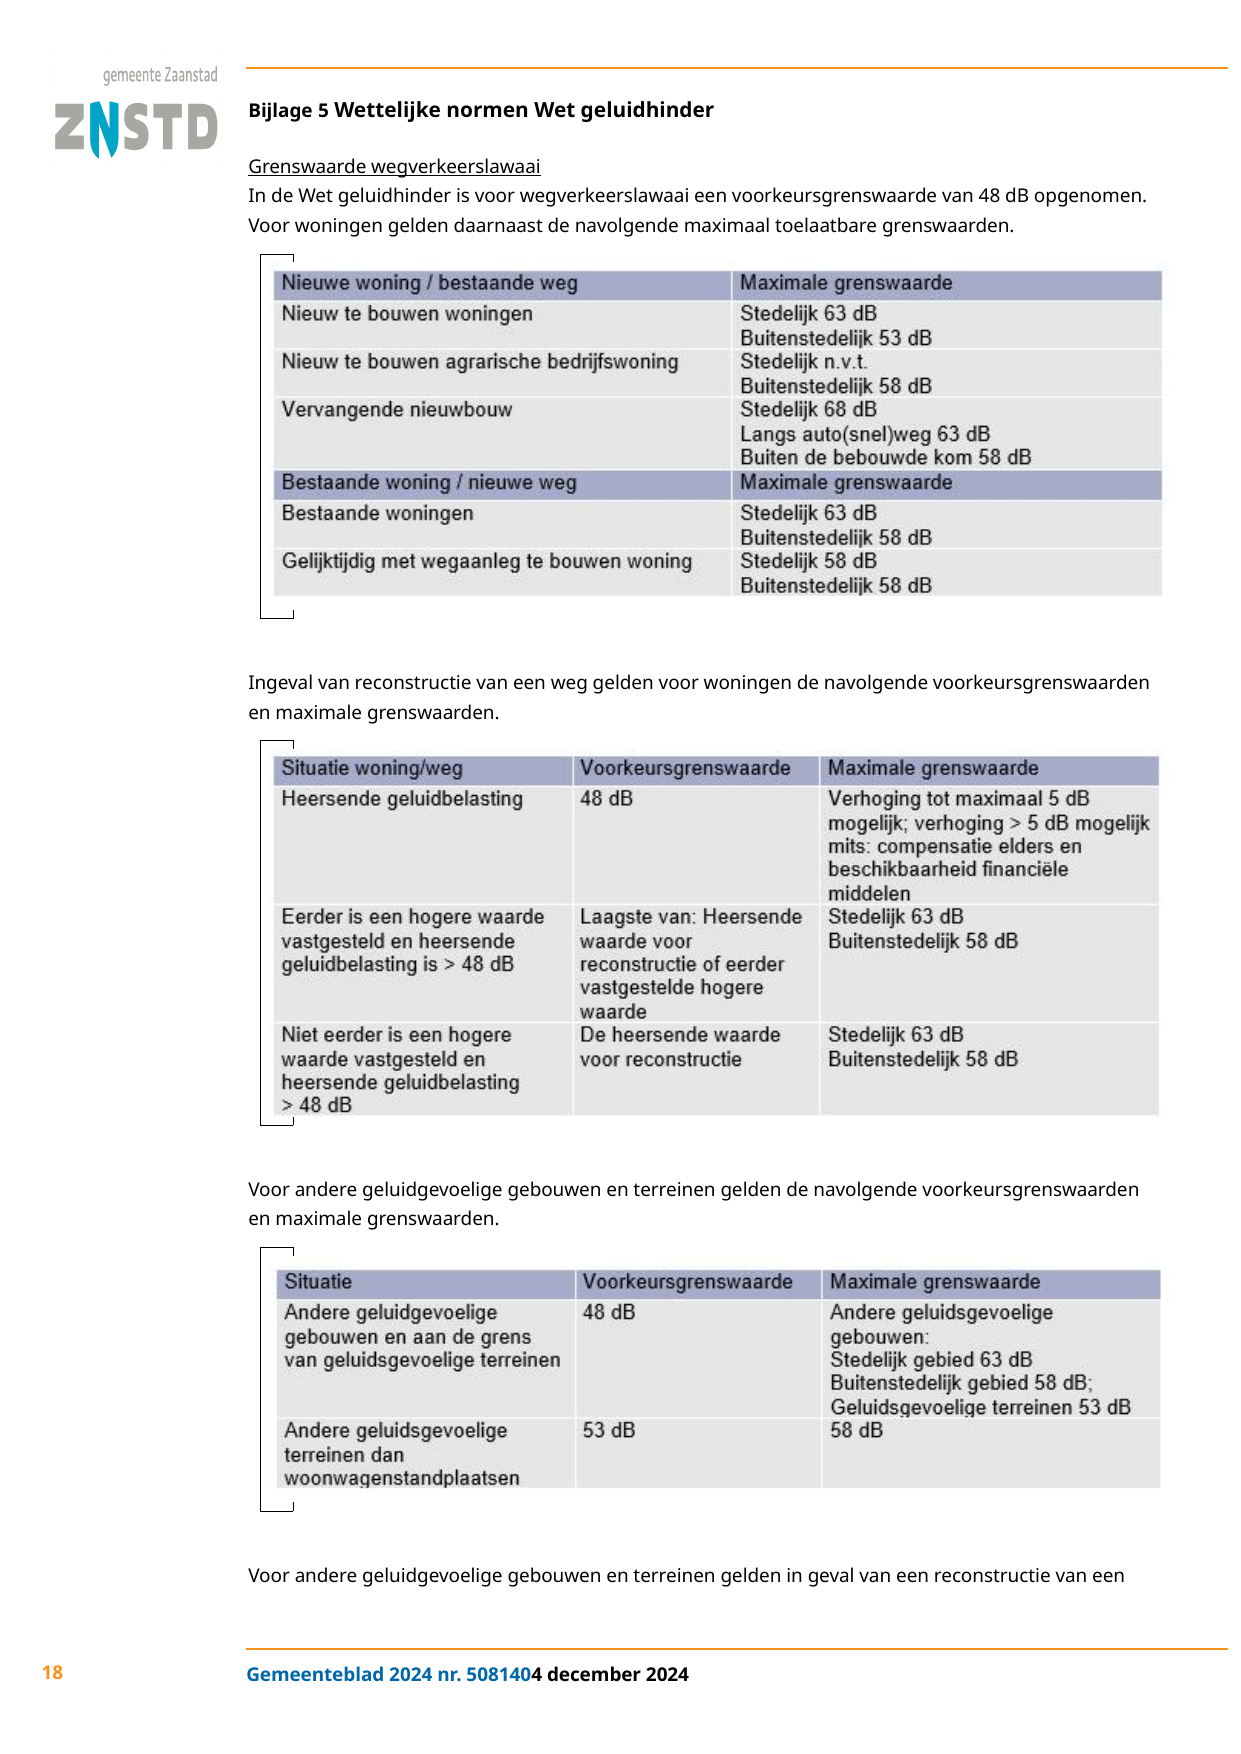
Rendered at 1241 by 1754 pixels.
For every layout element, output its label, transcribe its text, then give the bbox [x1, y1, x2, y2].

picture [41, 47, 231, 172]
text Grenswaarde wegverkeerslawaai [248, 153, 1152, 179]
text Voor andere geluidgevoelige gebouwen en terreinen gelden de navolgende voorkeursgrenswaarden en maximale grenswaarden. [248, 1176, 1152, 1231]
text Ingeval van reconstructie van een weg gelden voor woningen de navolgende voorkeursgrenswaarden en maximale grenswaarden. [248, 669, 1152, 724]
picture [268, 262, 1173, 610]
picture [268, 1256, 1173, 1502]
text Bijlage 5 Wettelijke normen Wet geluidhinder [248, 95, 1152, 123]
text In de Wet geluidhinder is voor wegverkeerslawaai een voorkeursgrenswaarde van 48 dB opgenomen. Voor woningen gelden daarnaast de navolgende maximaal toelaatbare grenswaarden. [248, 182, 1152, 238]
picture [268, 749, 1173, 1117]
text Voor andere geluidgevoelige gebouwen en terreinen gelden in geval van een reconstructie van een [248, 1562, 1152, 1587]
